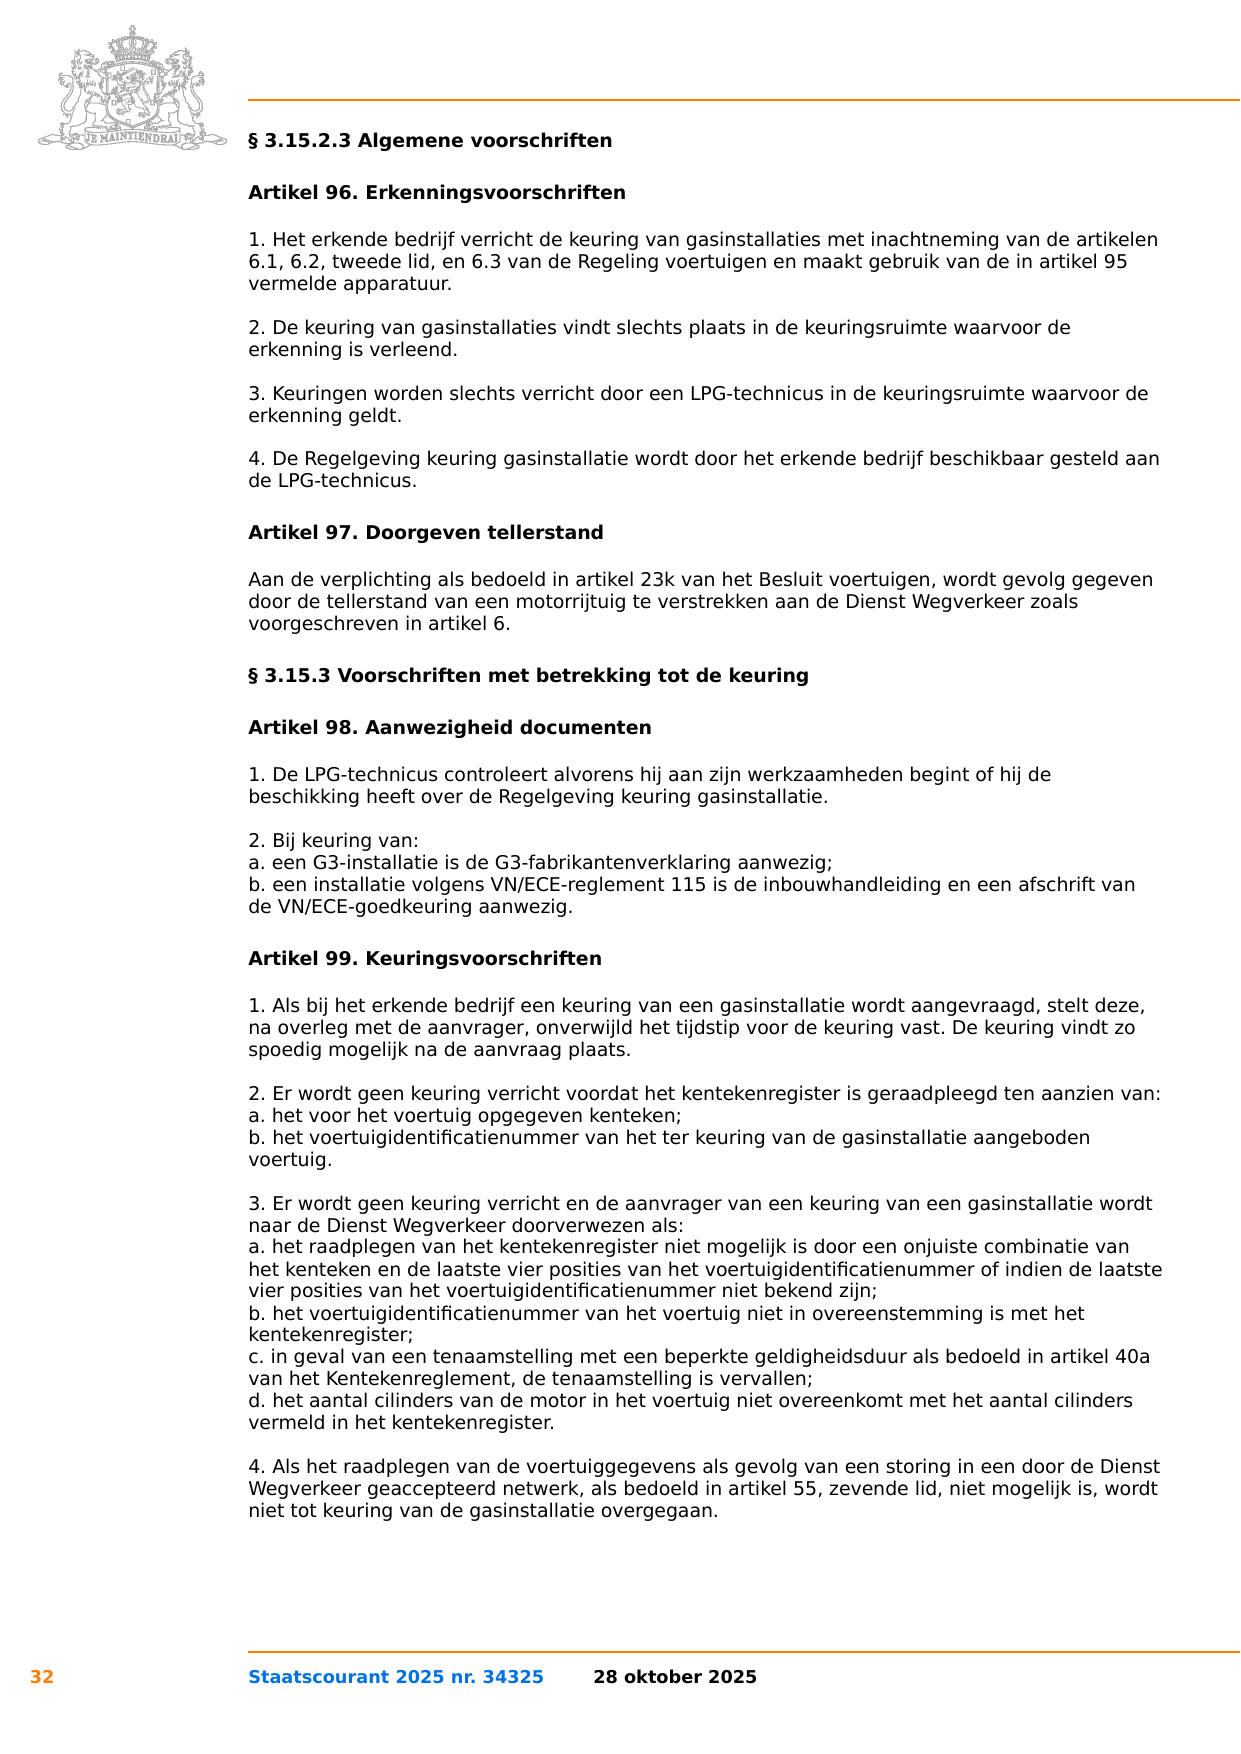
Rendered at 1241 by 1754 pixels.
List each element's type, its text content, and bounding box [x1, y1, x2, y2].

text a. het voor het voertuig opgegeven kenteken; [248, 1105, 1163, 1127]
text 1. Het erkende bedrijf verricht de keuring van gasinstallaties met inachtneming van de artikelen 6.1, 6.2, tweede lid, en 6.3 van de Regeling voertuigen en maakt gebruik van de in artikel 95 vermelde apparatuur. [248, 229, 1163, 295]
subtitle Artikel 96. Erkenningsvoorschriften [248, 182, 1163, 204]
text Aan de verplichting als bedoeld in artikel 23k van het Besluit voertuigen, wordt gevolg gegeven door de tellerstand van een motorrijtuig te verstrekken aan de Dienst Wegverkeer zoals voorgeschreven in artikel 6. [248, 569, 1163, 635]
text 1. De LPG-technicus controleert alvorens hij aan zijn werkzaamheden begint of hij de beschikking heeft over de Regelgeving keuring gasinstallatie. [248, 764, 1163, 808]
text c. in geval van een tenaamstelling met een beperkte geldigheidsduur als bedoeld in artikel 40a van het Kentekenreglement, de tenaamstelling is vervallen; [248, 1346, 1163, 1390]
text 2. Er wordt geen keuring verricht voordat het kentekenregister is geraadpleegd ten aanzien van: [248, 1083, 1163, 1105]
subtitle § 3.15.2.3 Algemene voorschriften [248, 130, 1163, 152]
picture [38, 25, 227, 150]
text b. het voertuigidentificatienummer van het ter keuring van de gasinstallatie aangeboden voertuig. [248, 1127, 1163, 1171]
text a. het raadplegen van het kentekenregister niet mogelijk is door een onjuiste combinatie van het kenteken en de laatste vier posities van het voertuigidentificatienummer of indien de laatste vier posities van het voertuigidentificatienummer niet bekend zijn; [248, 1236, 1163, 1302]
text d. het aantal cilinders van de motor in het voertuig niet overeenkomt met het aantal cilinders vermeld in het kentekenregister. [248, 1390, 1163, 1434]
text 4. Als het raadplegen van de voertuiggegevens als gevolg van een storing in een door de Dienst Wegverkeer geaccepteerd netwerk, als bedoeld in artikel 55, zevende lid, niet mogelijk is, wordt niet tot keuring van de gasinstallatie overgegaan. [248, 1456, 1163, 1522]
text 2. De keuring van gasinstallaties vindt slechts plaats in de keuringsruimte waarvoor de erkenning is verleend. [248, 317, 1163, 361]
text a. een G3-installatie is de G3-fabrikantenverklaring aanwezig; [248, 852, 1163, 874]
subtitle Artikel 99. Keuringsvoorschriften [248, 948, 1163, 970]
subtitle Artikel 98. Aanwezigheid documenten [248, 717, 1163, 739]
subtitle Artikel 97. Doorgeven tellerstand [248, 522, 1163, 544]
subtitle § 3.15.3 Voorschriften met betrekking tot de keuring [248, 665, 1163, 687]
text b. het voertuigidentificatienummer van het voertuig niet in overeenstemming is met het kentekenregister; [248, 1302, 1163, 1346]
text b. een installatie volgens VN/ECE-reglement 115 is de inbouwhandleiding en een afschrift van de VN/ECE-goedkeuring aanwezig. [248, 874, 1163, 918]
text 1. Als bij het erkende bedrijf een keuring van een gasinstallatie wordt aangevraagd, stelt deze, na overleg met de aanvrager, onverwijld het tijdstip voor de keuring vast. De keuring vindt zo spoedig mogelijk na de aanvraag plaats. [248, 995, 1163, 1061]
text 4. De Regelgeving keuring gasinstallatie wordt door het erkende bedrijf beschikbaar gesteld aan de LPG-technicus. [248, 448, 1163, 492]
text 3. Er wordt geen keuring verricht en de aanvrager van een keuring van een gasinstallatie wordt naar de Dienst Wegverkeer doorverwezen als: [248, 1192, 1163, 1236]
text 3. Keuringen worden slechts verricht door een LPG-technicus in de keuringsruimte waarvoor de erkenning geldt. [248, 382, 1163, 426]
text 2. Bij keuring van: [248, 830, 1163, 852]
